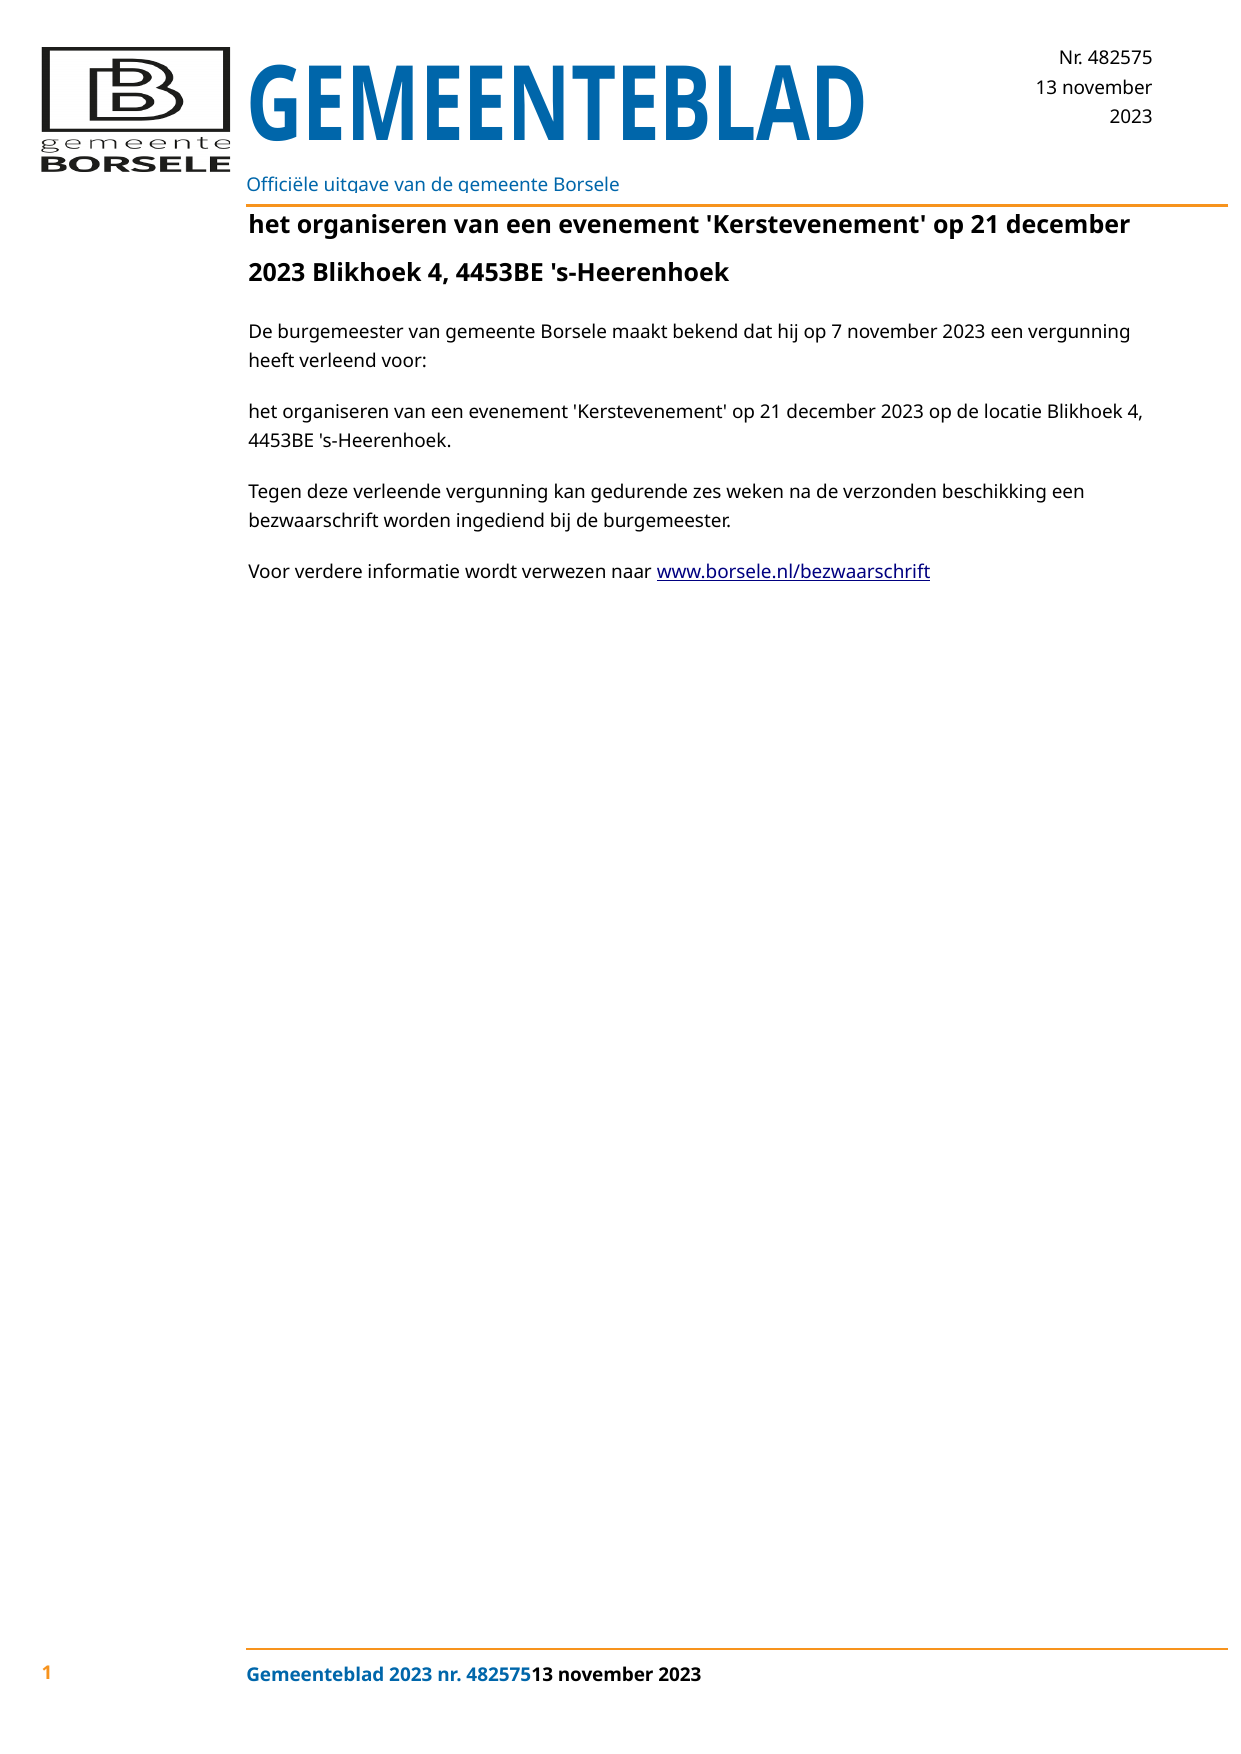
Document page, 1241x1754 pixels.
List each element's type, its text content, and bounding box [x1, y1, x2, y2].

picture [41, 47, 231, 172]
text het organiseren van een evenement 'Kerstevenement' op 21 december 2023 op de locatie Blikhoek 4, 4453BE 's-Heerenhoek. [248, 398, 1152, 453]
text Tegen deze verleende vergunning kan gedurende zes weken na de verzonden beschikking een bezwaarschrift worden ingediend bij de burgemeester. [248, 478, 1152, 533]
text het organiseren van een evenement 'Kerstevenement' op 21 december 2023 Blikhoek 4, 4453BE 's-Heerenhoek [248, 207, 1152, 288]
text Voor verdere informatie wordt verwezen naar www.borsele.nl/bezwaarschrift [248, 558, 1152, 584]
text De burgemeester van gemeente Borsele maakt bekend dat hij op 7 november 2023 een vergunning heeft verleend voor: [248, 318, 1152, 373]
